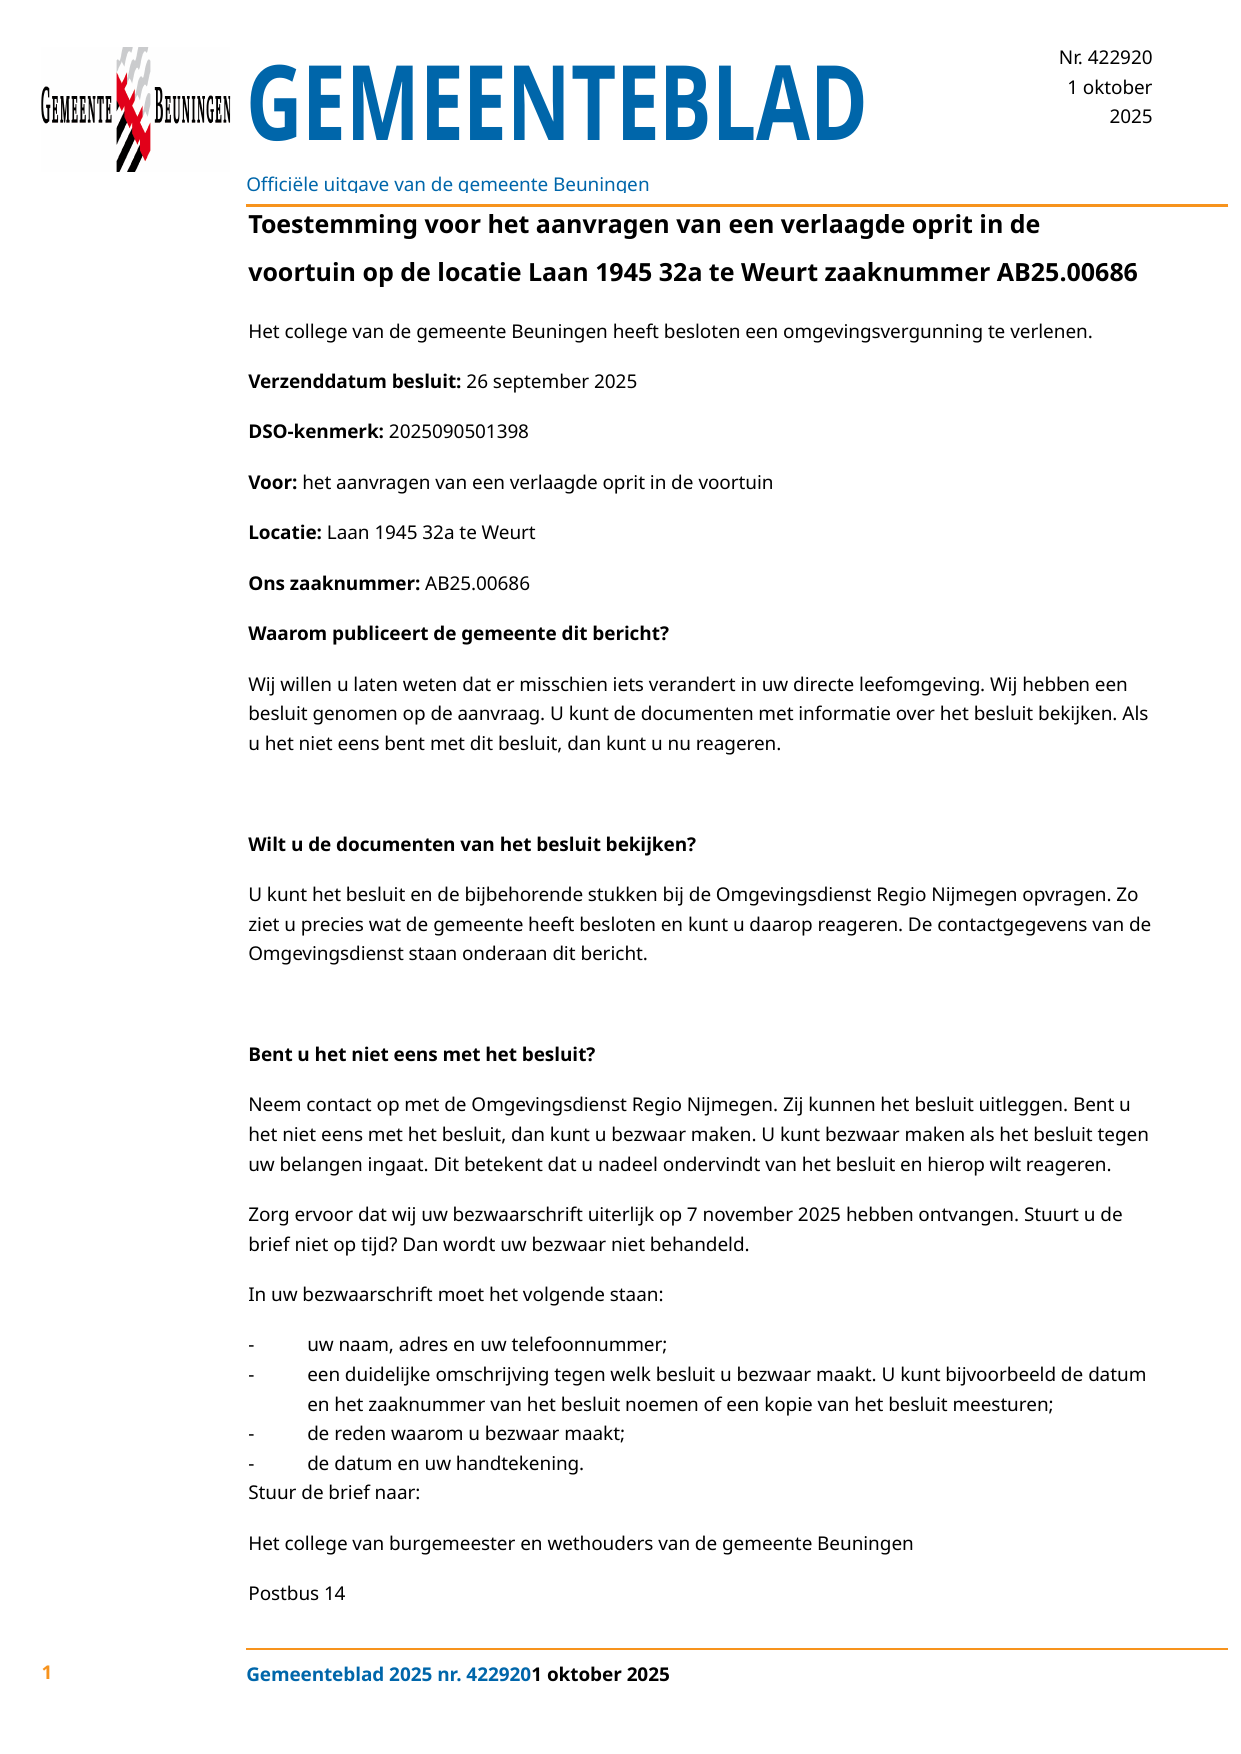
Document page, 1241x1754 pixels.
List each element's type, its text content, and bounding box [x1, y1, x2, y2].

text Postbus 14 [248, 1580, 1152, 1606]
list de datum en uw handtekening. [248, 1450, 1152, 1476]
text U kunt het besluit en de bijbehorende stukken bij de Omgevingsdienst Regio Nijmegen opvragen. Zo ziet u precies wat de gemeente heeft besloten en kunt u daarop reageren. De contactgegevens van de Omgevingsdienst staan onderaan dit bericht. [248, 881, 1152, 966]
text Wilt u de documenten van het besluit bekijken? [248, 831, 1152, 857]
text Het college van de gemeente Beuningen heeft besloten een omgevingsvergunning te verlenen. [248, 318, 1152, 344]
text Locatie: Laan 1945 32a te Weurt [248, 519, 1152, 545]
list een duidelijke omschrijving tegen welk besluit u bezwaar maakt. U kunt bijvoorbeeld de datum en het zaaknummer van het besluit noemen of een kopie van het besluit meesturen; [248, 1361, 1152, 1417]
list de reden waarom u bezwaar maakt; [248, 1420, 1152, 1446]
text Waarom publiceert de gemeente dit bericht? [248, 620, 1152, 646]
text Stuur de brief naar: [248, 1479, 1152, 1505]
text Het college van burgemeester en wethouders van de gemeente Beuningen [248, 1530, 1152, 1556]
picture [41, 47, 231, 172]
text DSO-kenmerk: 2025090501398 [248, 419, 1152, 444]
text Ons zaaknummer: AB25.00686 [248, 570, 1152, 596]
text Bent u het niet eens met het besluit? [248, 1041, 1152, 1067]
text Toestemming voor het aanvragen van een verlaagde oprit in de voortuin op de locatie Laan 1945 32a te Weurt zaaknummer AB25.00686 [248, 207, 1152, 288]
text Verzenddatum besluit: 26 september 2025 [248, 368, 1152, 394]
list uw naam, adres en uw telefoonnummer; [248, 1332, 1152, 1357]
text Wij willen u laten weten dat er misschien iets verandert in uw directe leefomgeving. Wij hebben een besluit genomen op de aanvraag. U kunt de documenten met informatie over het besluit bekijken. Als u het niet eens bent met dit besluit, dan kunt u nu reageren. [248, 671, 1152, 756]
text Voor: het aanvragen van een verlaagde oprit in de voortuin [248, 469, 1152, 495]
text Neem contact op met de Omgevingsdienst Regio Nijmegen. Zij kunnen het besluit uitleggen. Bent u het niet eens met het besluit, dan kunt u bezwaar maken. U kunt bezwaar maken als het besluit tegen uw belangen ingaat. Dit betekent dat u nadeel ondervindt van het besluit en hierop wilt reageren. [248, 1092, 1152, 1177]
text Zorg ervoor dat wij uw bezwaarschrift uiterlijk op 7 november 2025 hebben ontvangen. Stuurt u de brief niet op tijd? Dan wordt uw bezwaar niet behandeld. [248, 1201, 1152, 1257]
text In uw bezwaarschrift moet het volgende staan: [248, 1281, 1152, 1307]
